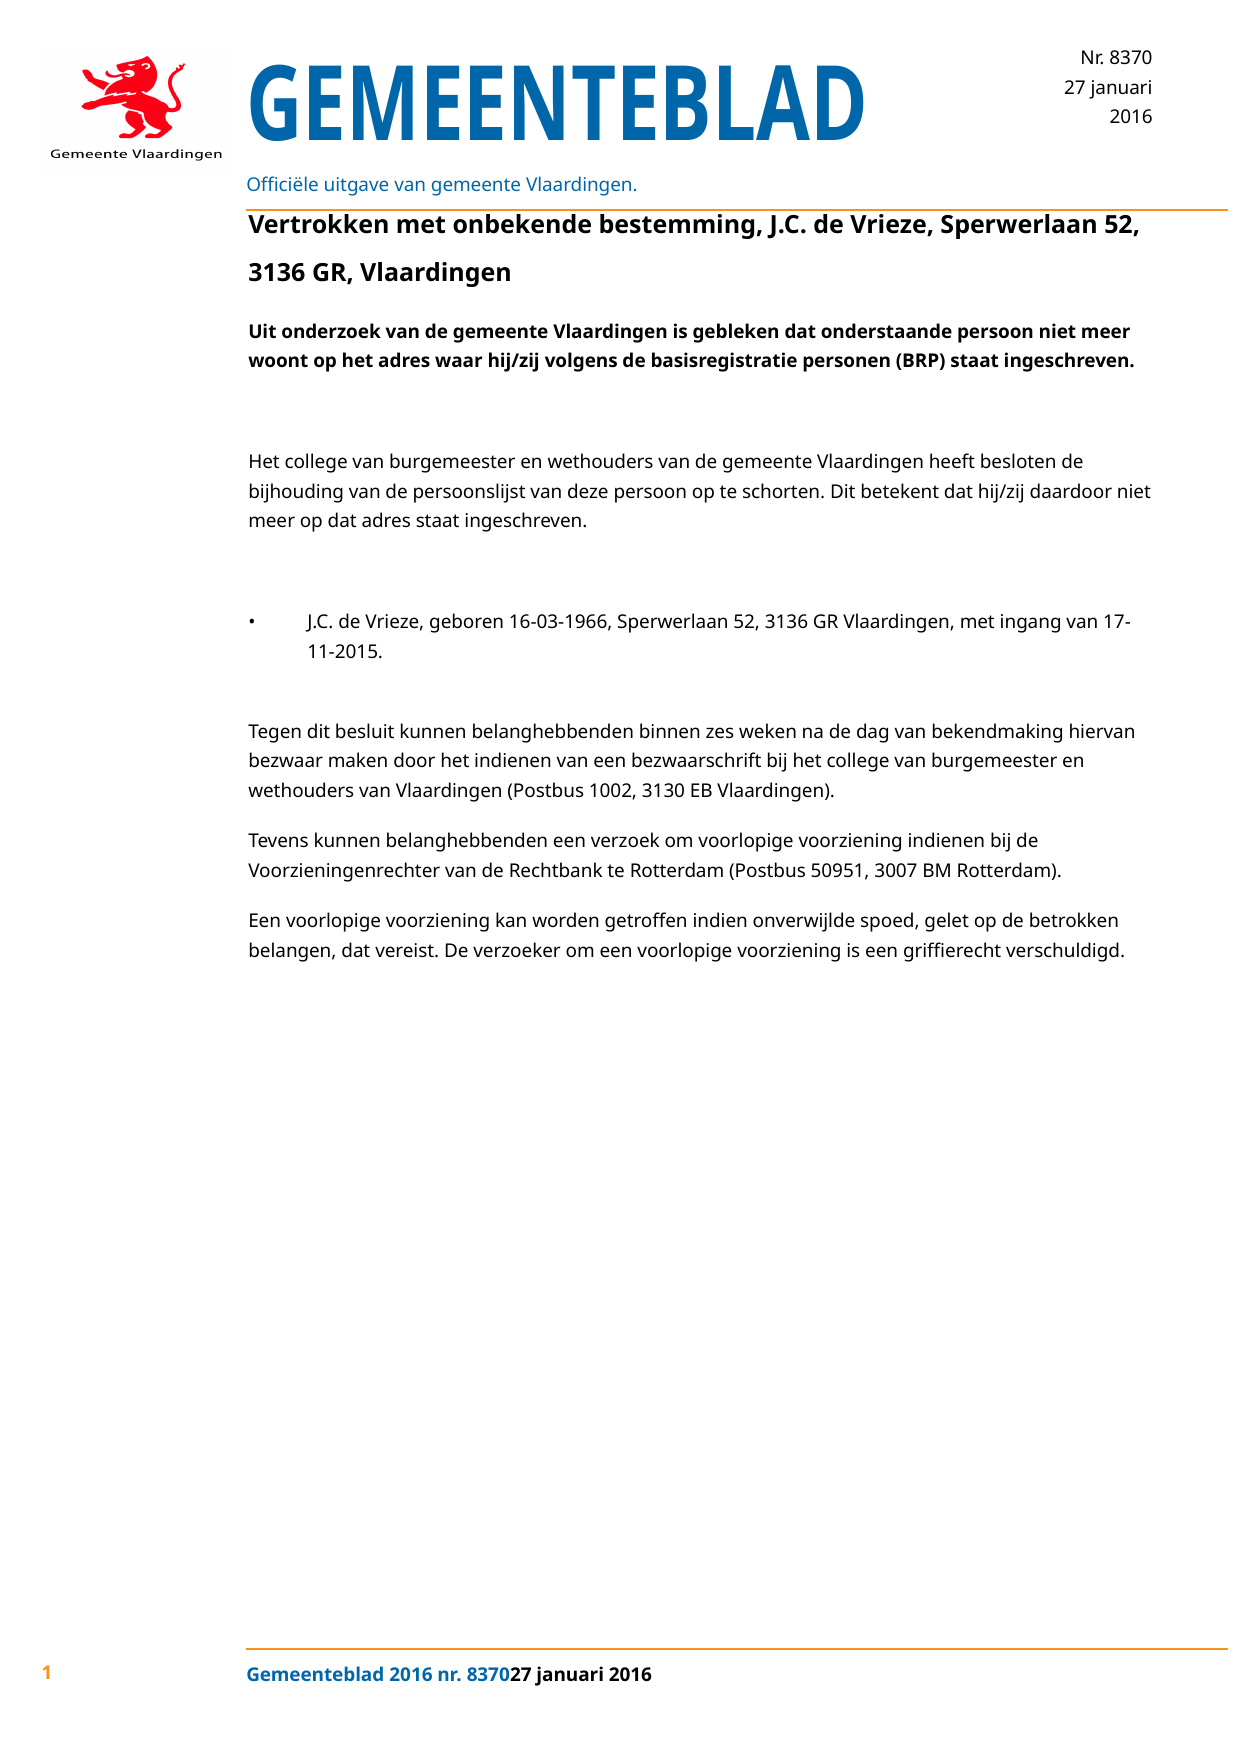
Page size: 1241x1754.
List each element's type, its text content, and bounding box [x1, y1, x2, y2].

list J.C. de Vrieze, geboren 16-03-1966, Sperwerlaan 52, 3136 GR Vlaardingen, met ingang van 17-11-2015. [248, 608, 1152, 664]
picture [41, 47, 231, 172]
text Tevens kunnen belanghebbenden een verzoek om voorlopige voorziening indienen bij de Voorzieningenrechter van de Rechtbank te Rotterdam (Postbus 50951, 3007 BM Rotterdam). [248, 827, 1152, 883]
text Het college van burgemeester en wethouders van de gemeente Vlaardingen heeft besloten de bijhouding van de persoonslijst van deze persoon op te schorten. Dit betekent dat hij/zij daardoor niet meer op dat adres staat ingeschreven. [248, 448, 1152, 533]
text Tegen dit besluit kunnen belanghebbenden binnen zes weken na de dag van bekendmaking hiervan bezwaar maken door het indienen van een bezwaarschrift bij het college van burgemeester en wethouders van Vlaardingen (Postbus 1002, 3130 EB Vlaardingen). [248, 718, 1152, 803]
text Een voorlopige voorziening kan worden getroffen indien onverwijlde spoed, gelet op de betrokken belangen, dat vereist. De verzoeker om een voorlopige voorziening is een griffierecht verschuldigd. [248, 907, 1152, 963]
text Vertrokken met onbekende bestemming, J.C. de Vrieze, Sperwerlaan 52, 3136 GR, Vlaardingen [248, 211, 1152, 288]
text Uit onderzoek van de gemeente Vlaardingen is gebleken dat onderstaande persoon niet meer woont op het adres waar hij/zij volgens de basisregistratie personen (BRP) staat ingeschreven. [248, 318, 1152, 373]
